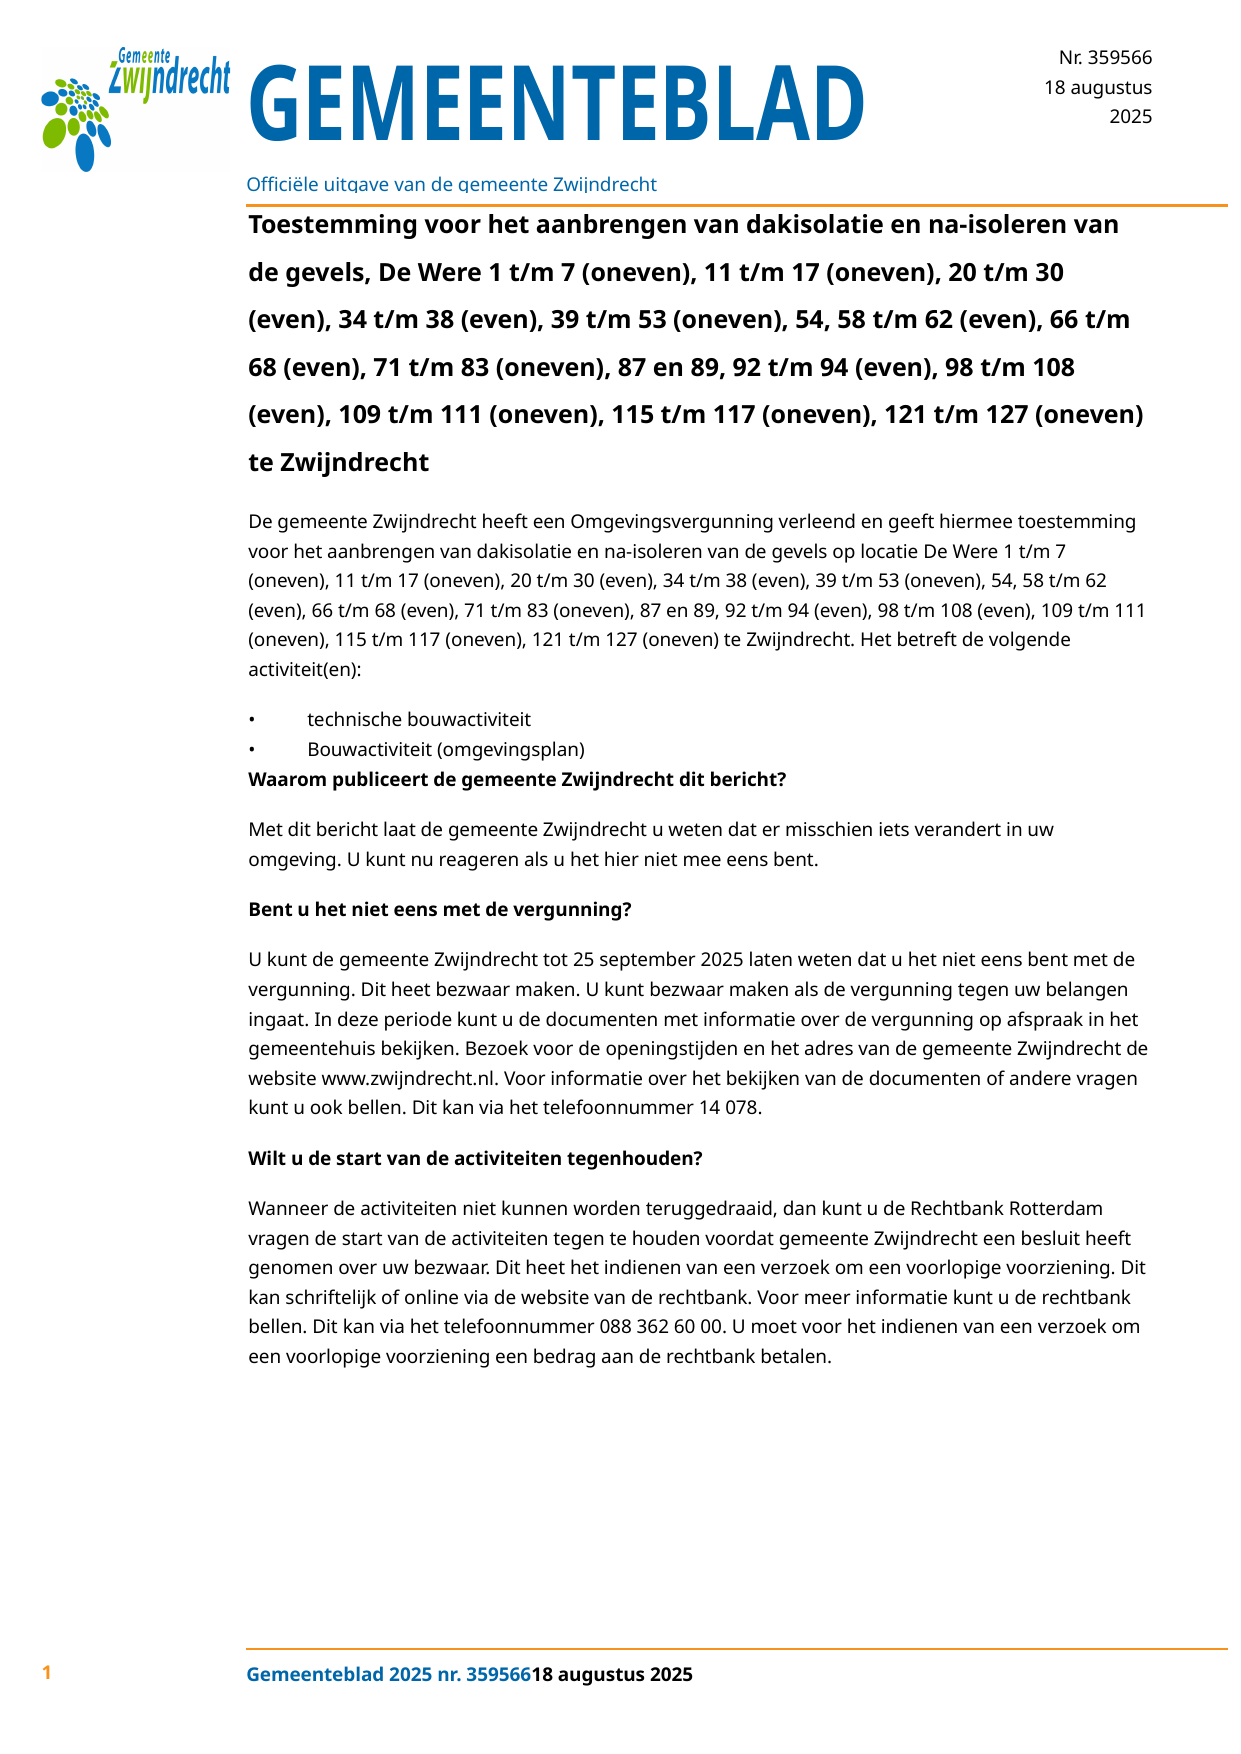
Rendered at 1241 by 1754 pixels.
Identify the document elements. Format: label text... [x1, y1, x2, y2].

text Waarom publiceert de gemeente Zwijndrecht dit bericht? [248, 766, 1152, 792]
text De gemeente Zwijndrecht heeft een Omgevingsvergunning verleend en geeft hiermee toestemming voor het aanbrengen van dakisolatie en na-isoleren van de gevels op locatie De Were 1 t/m 7 (oneven), 11 t/m 17 (oneven), 20 t/m 30 (even), 34 t/m 38 (even), 39 t/m 53 (oneven), 54, 58 t/m 62 (even), 66 t/m 68 (even), 71 t/m 83 (oneven), 87 en 89, 92 t/m 94 (even), 98 t/m 108 (even), 109 t/m 111 (oneven), 115 t/m 117 (oneven), 121 t/m 127 (oneven) te Zwijndrecht. Het betreft de volgende activiteit(en): [248, 508, 1152, 682]
text Met dit bericht laat de gemeente Zwijndrecht u weten dat er misschien iets verandert in uw omgeving. U kunt nu reageren als u het hier niet mee eens bent. [248, 816, 1152, 872]
text Wanneer de activiteiten niet kunnen worden teruggedraaid, dan kunt u de Rechtbank Rotterdam vragen de start van de activiteiten tegen te houden voordat gemeente Zwijndrecht een besluit heeft genomen over uw bezwaar. Dit heet het indienen van een verzoek om een voorlopige voorziening. Dit kan schriftelijk of online via de website van de rechtbank. Voor meer informatie kunt u de rechtbank bellen. Dit kan via het telefoonnummer 088 362 60 00. U moet voor het indienen van een verzoek om een voorlopige voorziening een bedrag aan de rechtbank betalen. [248, 1195, 1152, 1369]
text U kunt de gemeente Zwijndrecht tot 25 september 2025 laten weten dat u het niet eens bent met de vergunning. Dit heet bezwaar maken. U kunt bezwaar maken als de vergunning tegen uw belangen ingaat. In deze periode kunt u de documenten met informatie over de vergunning op afspraak in het gemeentehuis bekijken. Bezoek voor de openingstijden en het adres van de gemeente Zwijndrecht de website www.zwijndrecht.nl. Voor informatie over het bekijken van de documenten of andere vragen kunt u ook bellen. Dit kan via het telefoonnummer 14 078. [248, 947, 1152, 1120]
text Wilt u de start van de activiteiten tegenhouden? [248, 1145, 1152, 1171]
text Toestemming voor het aanbrengen van dakisolatie en na-isoleren van de gevels, De Were 1 t/m 7 (oneven), 11 t/m 17 (oneven), 20 t/m 30 (even), 34 t/m 38 (even), 39 t/m 53 (oneven), 54, 58 t/m 62 (even), 66 t/m 68 (even), 71 t/m 83 (oneven), 87 en 89, 92 t/m 94 (even), 98 t/m 108 (even), 109 t/m 111 (oneven), 115 t/m 117 (oneven), 121 t/m 127 (oneven) te Zwijndrecht [248, 207, 1152, 479]
list technische bouwactiviteit [248, 707, 1152, 732]
text Bent u het niet eens met de vergunning? [248, 896, 1152, 922]
picture [41, 47, 231, 172]
list Bouwactiviteit (omgevingsplan) [248, 736, 1152, 762]
